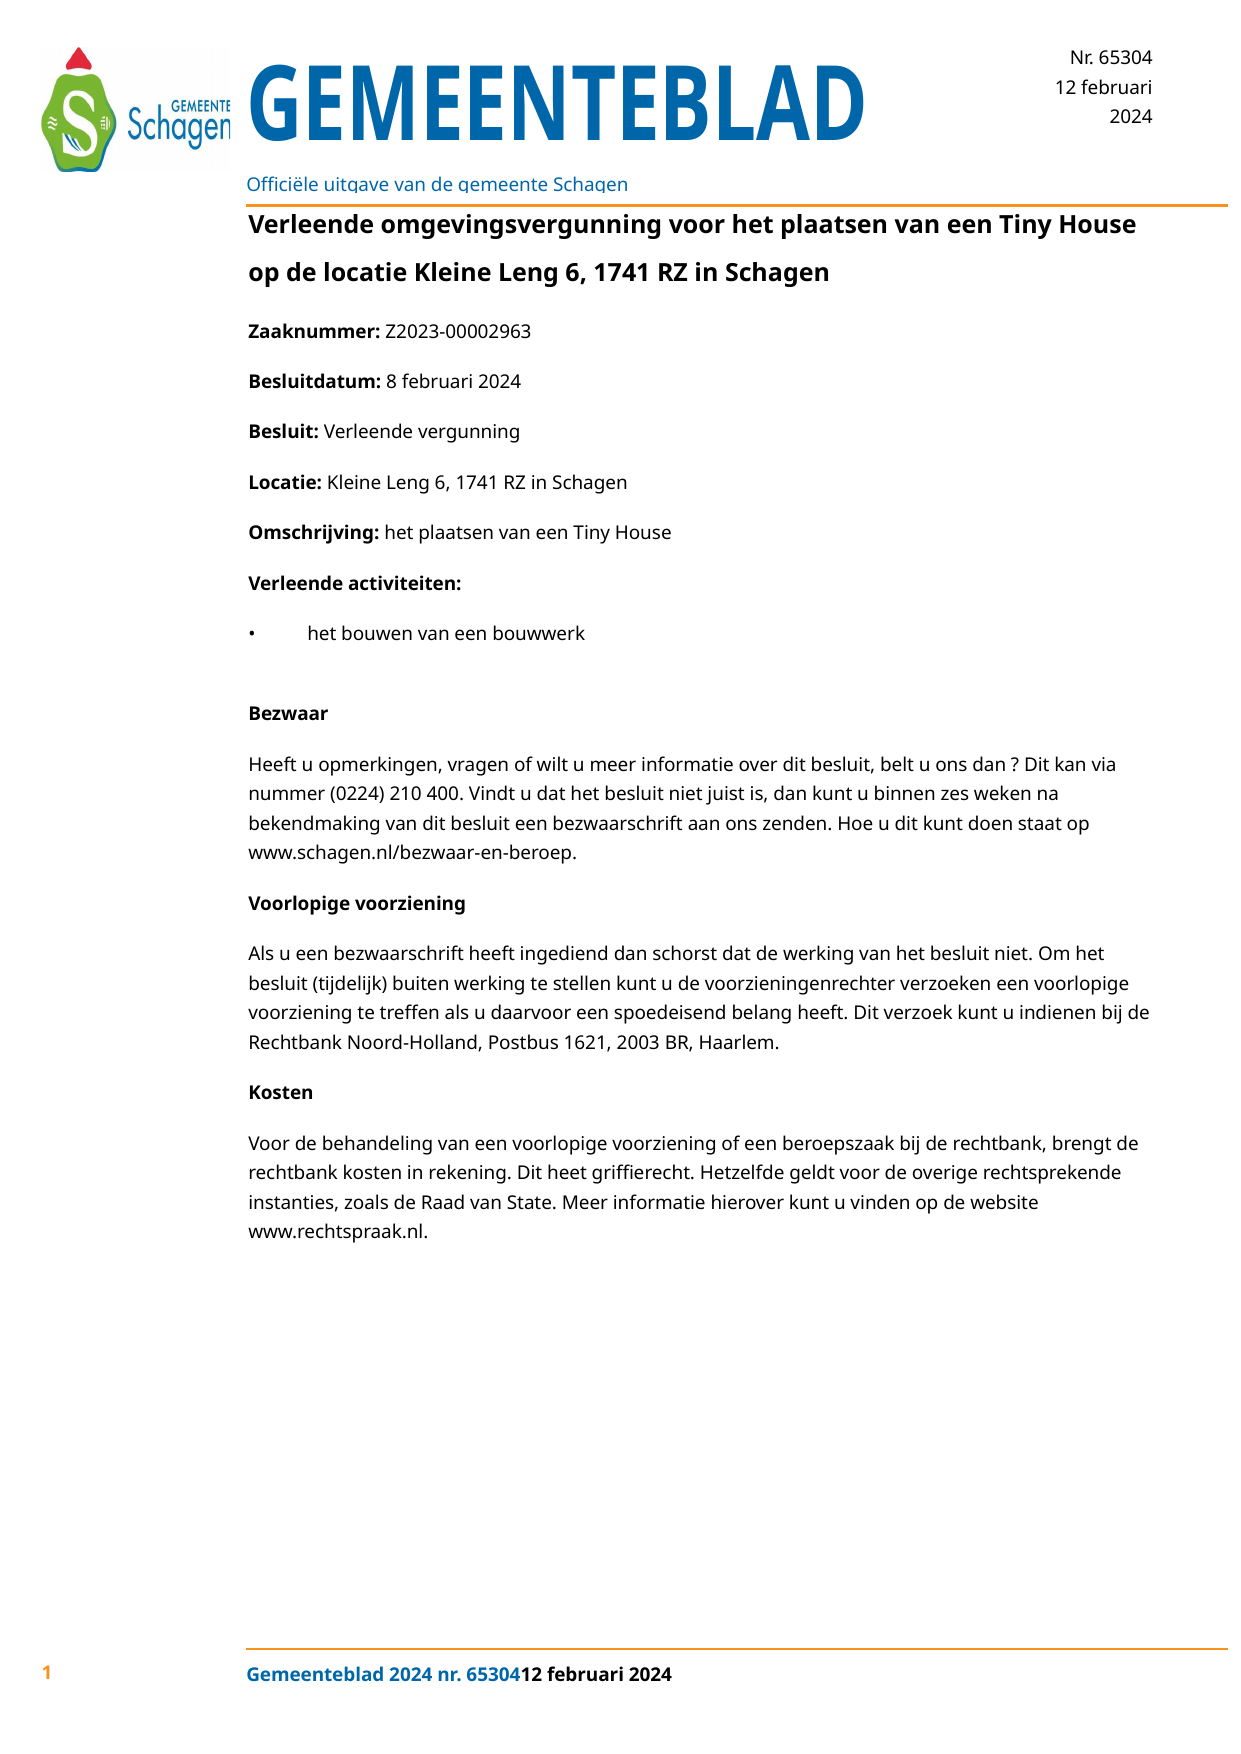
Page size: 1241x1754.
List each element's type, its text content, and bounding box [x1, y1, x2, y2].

text Voor de behandeling van een voorlopige voorziening of een beroepszaak bij de rechtbank, brengt de rechtbank kosten in rekening. Dit heet griffierecht. Hetzelfde geldt voor de overige rechtsprekende instanties, zoals de Raad van State. Meer informatie hierover kunt u vinden op de website www.rechtspraak.nl. [248, 1130, 1152, 1244]
text Besluit: Verleende vergunning [248, 419, 1152, 444]
text Verleende omgevingsvergunning voor het plaatsen van een Tiny House op de locatie Kleine Leng 6, 1741 RZ in Schagen [248, 207, 1152, 288]
text Voorlopige voorziening [248, 890, 1152, 916]
text Bezwaar [248, 700, 1152, 726]
text Verleende activiteiten: [248, 570, 1152, 596]
picture [41, 47, 231, 172]
text Heeft u opmerkingen, vragen of wilt u meer informatie over dit besluit, belt u ons dan ? Dit kan via nummer (0224) 210 400. Vindt u dat het besluit niet juist is, dan kunt u binnen zes weken na bekendmaking van dit besluit een bezwaarschrift aan ons zenden. Hoe u dit kunt doen staat op www.schagen.nl/bezwaar-en-beroep. [248, 751, 1152, 865]
text Omschrijving: het plaatsen van een Tiny House [248, 519, 1152, 545]
text Als u een bezwaarschrift heeft ingediend dan schorst dat de werking van het besluit niet. Om het besluit (tijdelijk) buiten werking te stellen kunt u de voorzieningenrechter verzoeken een voorlopige voorziening te treffen als u daarvoor een spoedeisend belang heeft. Dit verzoek kunt u indienen bij de Rechtbank Noord-Holland, Postbus 1621, 2003 BR, Haarlem. [248, 940, 1152, 1055]
list het bouwen van een bouwwerk [248, 620, 1152, 646]
text Zaaknummer: Z2023-00002963 [248, 318, 1152, 344]
text Besluitdatum: 8 februari 2024 [248, 368, 1152, 394]
text Kosten [248, 1079, 1152, 1105]
text Locatie: Kleine Leng 6, 1741 RZ in Schagen [248, 469, 1152, 495]
